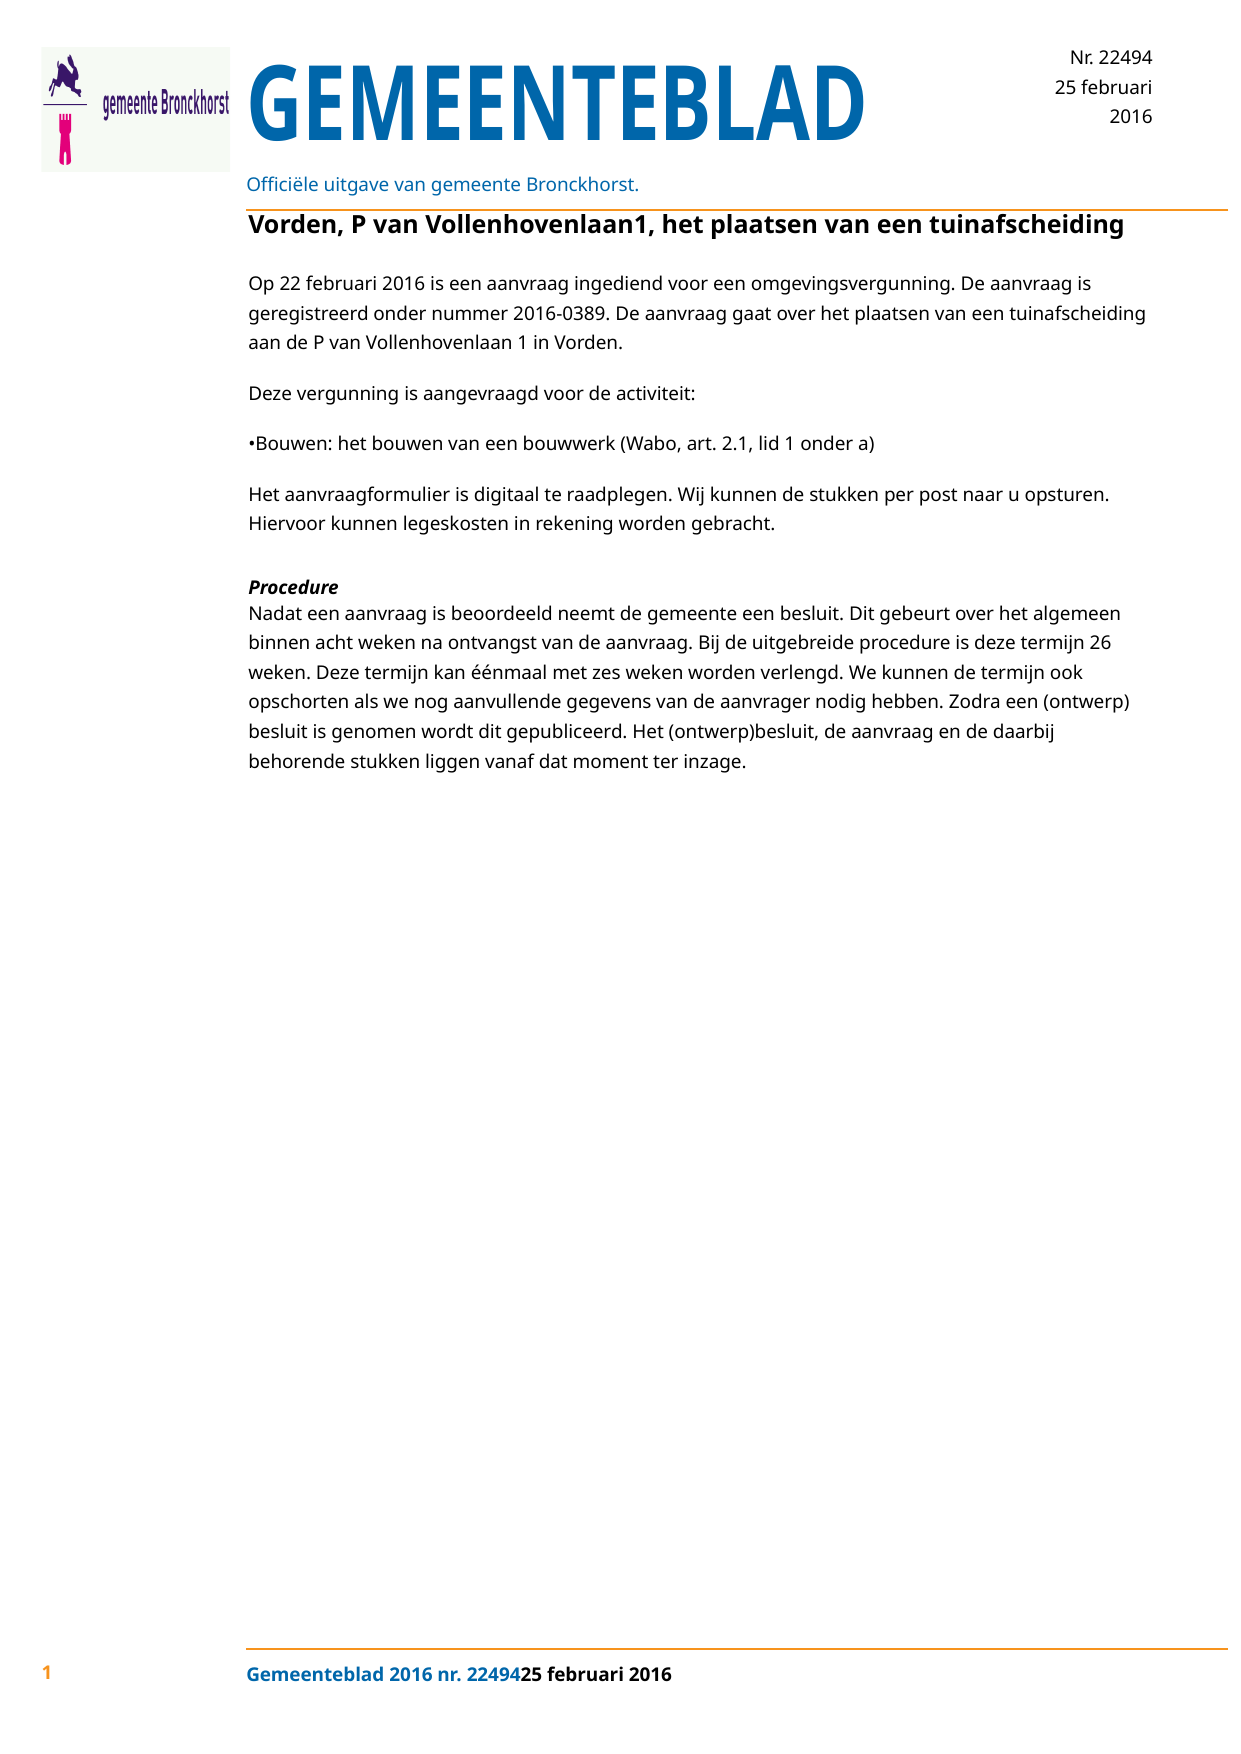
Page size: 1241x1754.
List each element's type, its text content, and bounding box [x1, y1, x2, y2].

text Procedure [248, 574, 1152, 600]
text Deze vergunning is aangevraagd voor de activiteit: [248, 380, 1152, 406]
text Nadat een aanvraag is beoordeeld neemt de gemeente een besluit. Dit gebeurt over het algemeen binnen acht weken na ontvangst van de aanvraag. Bij de uitgebreide procedure is deze termijn 26 weken. Deze termijn kan éénmaal met zes weken worden verlengd. We kunnen de termijn ook opschorten als we nog aanvullende gegevens van de aanvrager nodig hebben. Zodra een (ontwerp) besluit is genomen wordt dit gepubliceerd. Het (ontwerp)besluit, de aanvraag en de daarbij behorende stukken liggen vanaf dat moment ter inzage. [248, 600, 1152, 774]
text Het aanvraagformulier is digitaal te raadplegen. Wij kunnen de stukken per post naar u opsturen. Hiervoor kunnen legeskosten in rekening worden gebracht. [248, 481, 1152, 536]
picture [41, 47, 231, 172]
text •Bouwen: het bouwen van een bouwwerk (Wabo, art. 2.1, lid 1 onder a) [248, 430, 1152, 456]
text Op 22 februari 2016 is een aanvraag ingediend voor een omgevingsvergunning. De aanvraag is geregistreerd onder nummer 2016-0389. De aanvraag gaat over het plaatsen van een tuinafscheiding aan de P van Vollenhovenlaan 1 in Vorden. [248, 270, 1152, 355]
text Vorden, P van Vollenhovenlaan1, het plaatsen van een tuinafscheiding [248, 211, 1152, 241]
